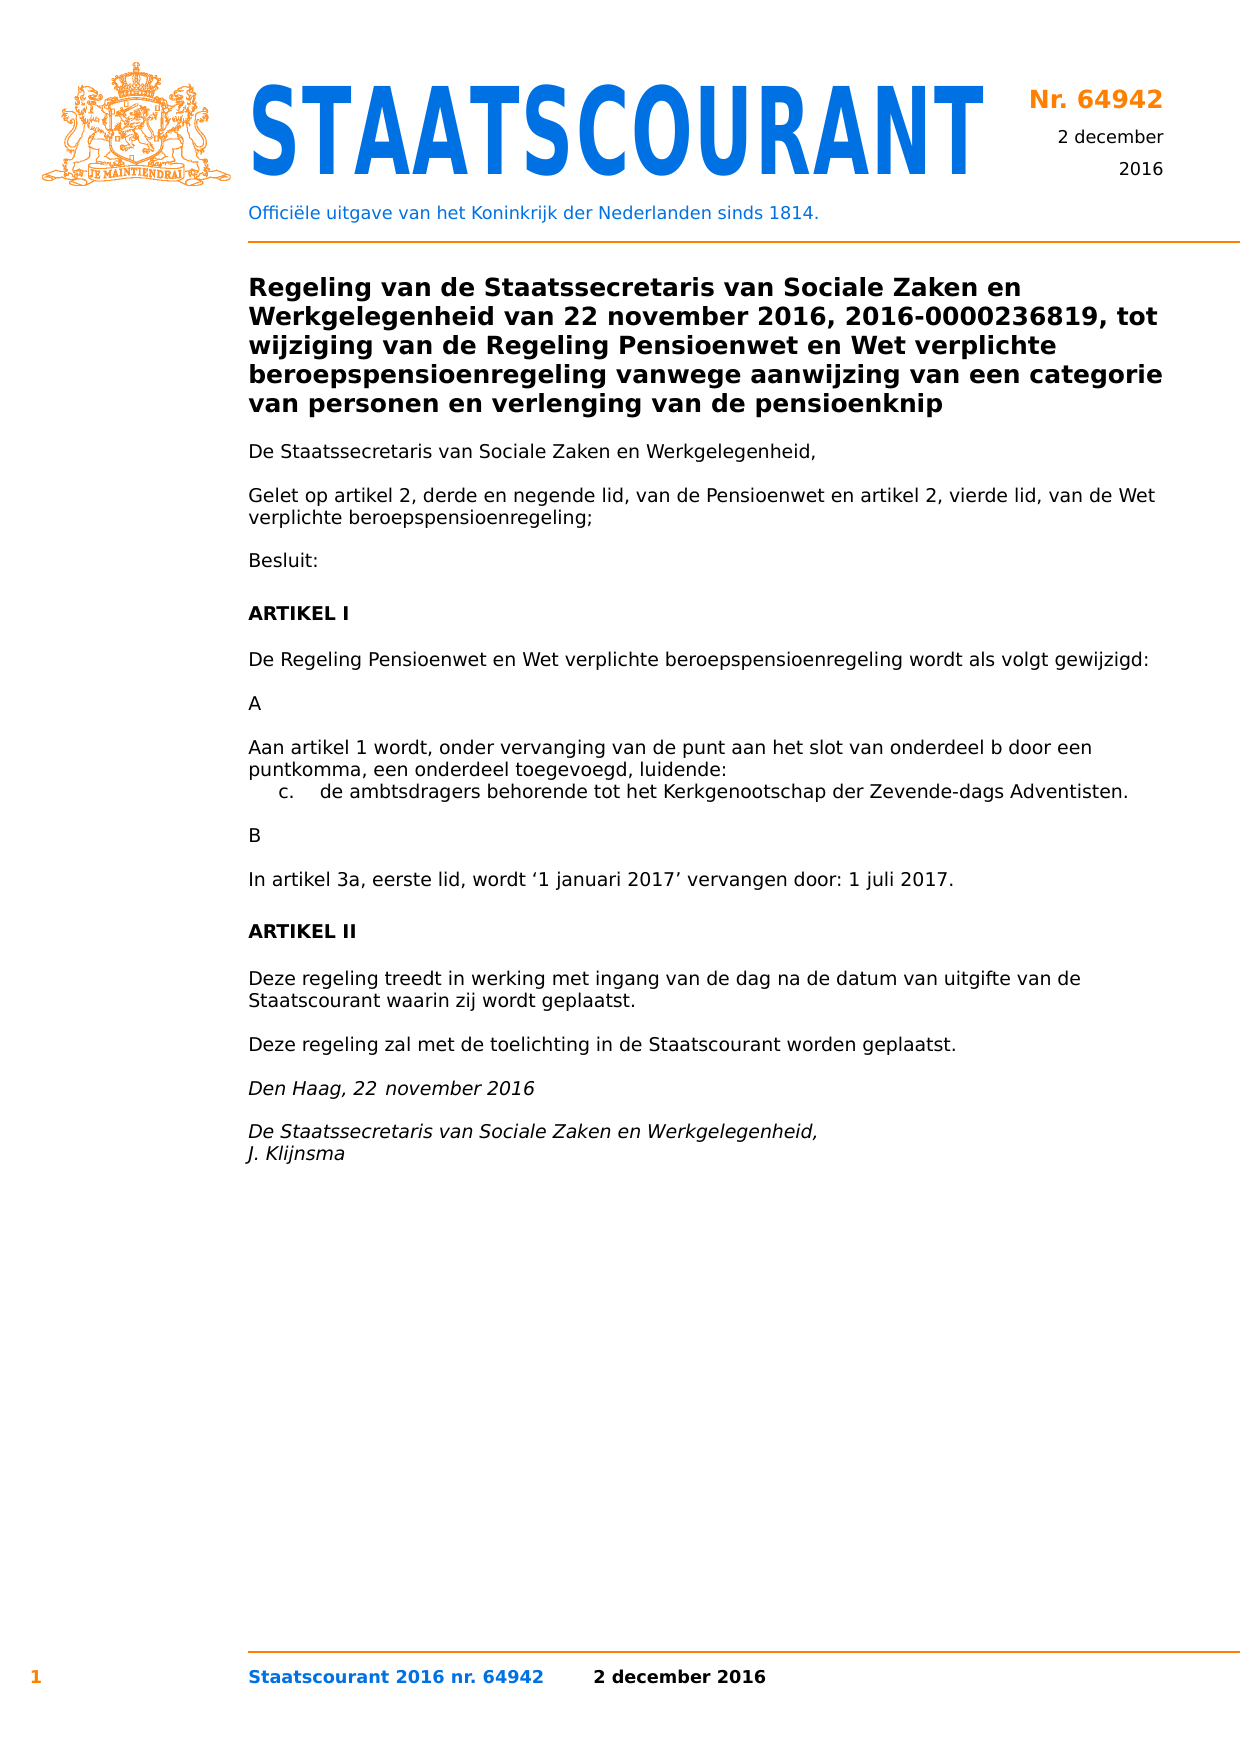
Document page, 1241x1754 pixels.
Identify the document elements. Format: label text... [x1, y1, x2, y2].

text Deze regeling zal met de toelichting in de Staatscourant worden geplaatst. [248, 1033, 1163, 1056]
text Deze regeling treedt in werking met ingang van de dag na de datum van uitgifte van de Staatscourant waarin zij wordt geplaatst. [248, 968, 1163, 1012]
text De Staatssecretaris van Sociale Zaken en Werkgelegenheid, J. Klijnsma [248, 1121, 1163, 1165]
text Gelet op artikel 2, derde en negende lid, van de Pensioenwet en artikel 2, vierde lid, van de Wet verplichte beroepspensioenregeling; [248, 484, 1163, 528]
table_header Nr. 64942 [998, 62, 1240, 121]
table_header STAATSCOURANT [248, 62, 998, 203]
text B [248, 825, 1163, 847]
subtitle Regeling van de Staatssecretaris van Sociale Zaken en Werkgelegenheid van 22 november 2016, 2016-0000236819, tot wijziging van de Regeling Pensioenwet en Wet verplichte beroepspensioenregeling vanwege aanwijzing van een categorie van personen en verlenging van de pensioenknip [248, 273, 1163, 419]
text In artikel 3a, eerste lid, wordt ‘1 januari 2017’ vervangen door: 1 juli 2017. [248, 869, 1163, 891]
subtitle ARTIKEL II [248, 921, 1163, 943]
text De Staatssecretaris van Sociale Zaken en Werkgelegenheid, [248, 441, 1163, 463]
table_cell 2016 [998, 153, 1240, 203]
text Aan artikel 1 wordt, onder vervanging van de punt aan het slot van onderdeel b door een puntkomma, een onderdeel toegevoegd, luidende: [248, 737, 1163, 781]
picture [41, 62, 231, 186]
text Den Haag, 22 november 2016 [248, 1077, 1163, 1099]
text A [248, 693, 1163, 715]
table_cell 2 december [998, 121, 1240, 153]
table_header [25, 62, 248, 241]
text De Regeling Pensioenwet en Wet verplichte beroepspensioenregeling wordt als volgt gewijzigd: [248, 649, 1163, 671]
text Besluit: [248, 550, 1163, 572]
subtitle ARTIKEL I [248, 602, 1163, 624]
text c. de ambtsdragers behorende tot het Kerkgenootschap der Zevende-dags Adventisten. [278, 781, 1163, 803]
table_cell Officiële uitgave van het Koninkrijk der Nederlanden sinds 1814. [248, 203, 1240, 241]
